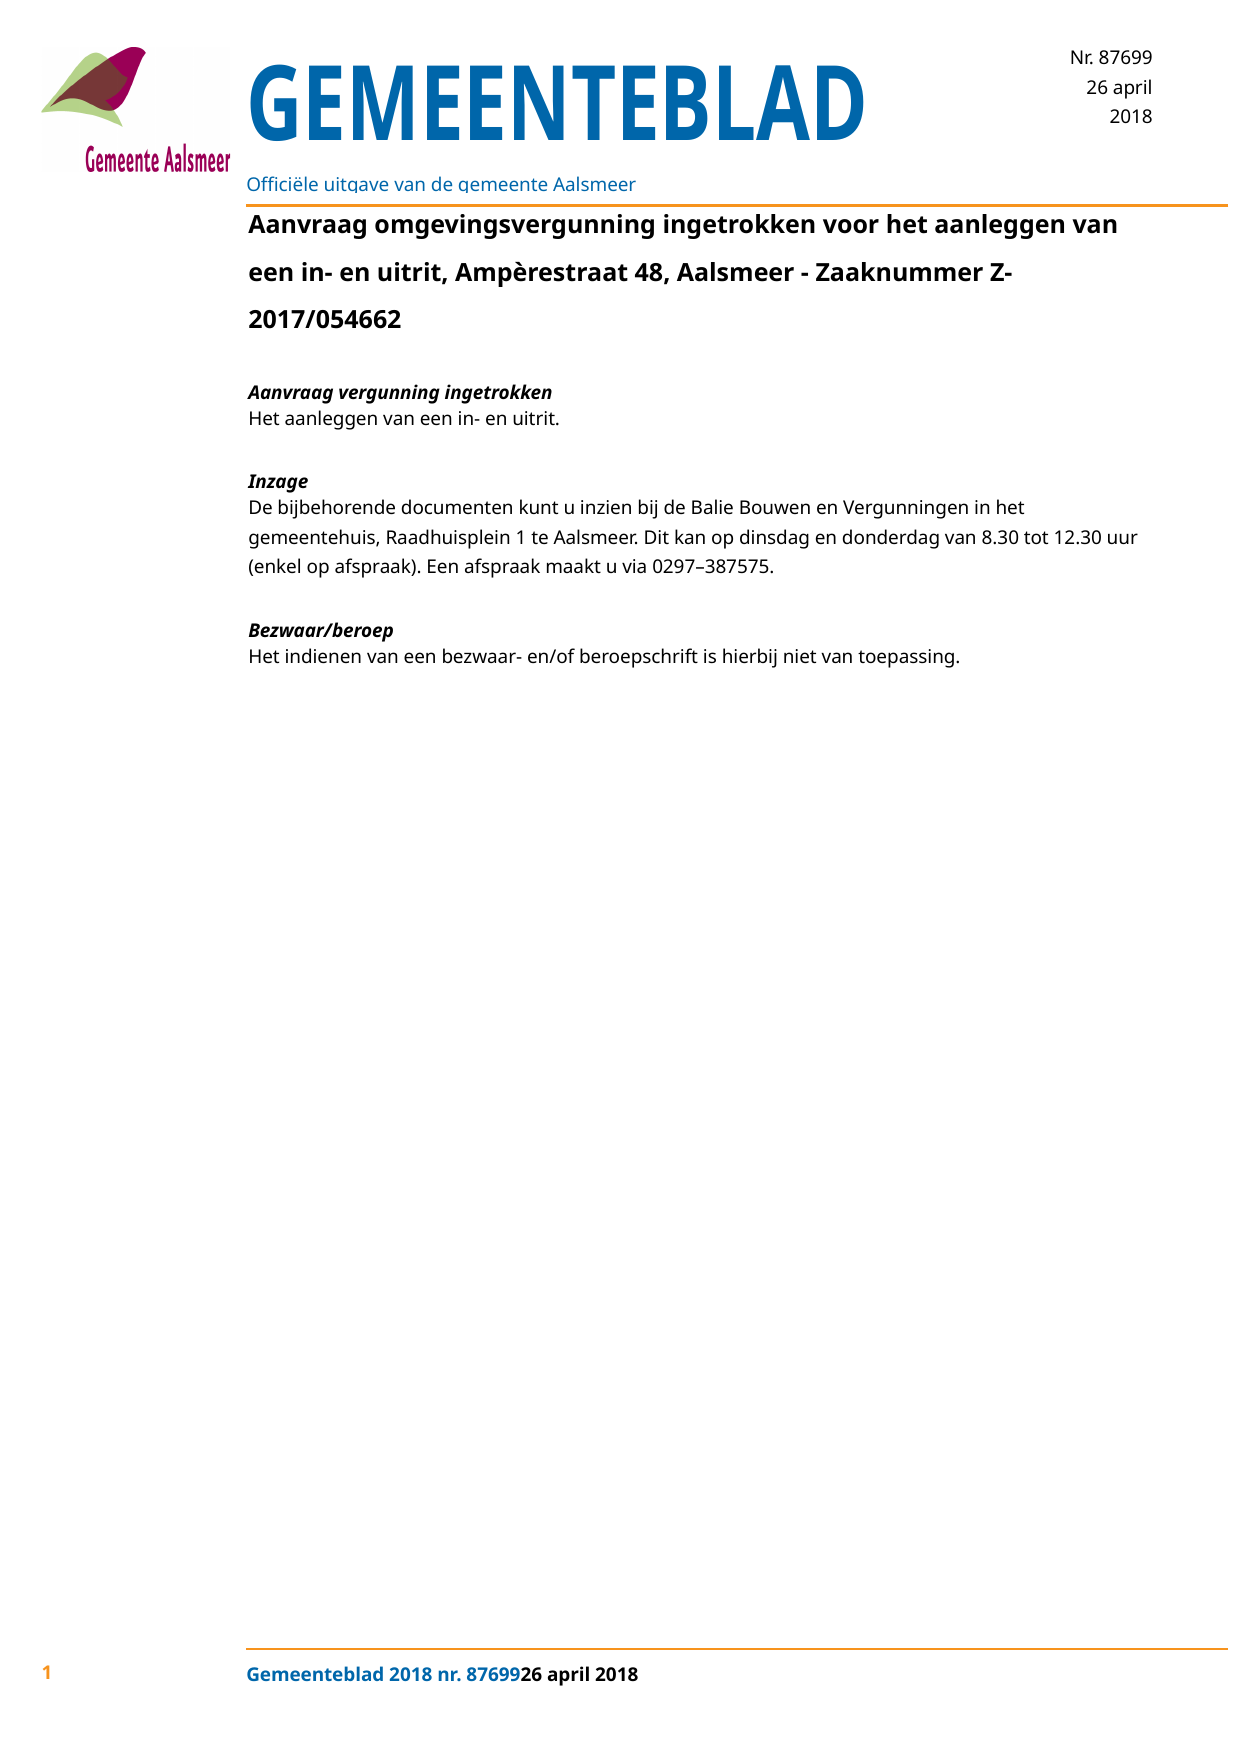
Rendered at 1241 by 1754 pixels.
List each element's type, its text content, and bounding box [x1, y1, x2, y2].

text Het indienen van een bezwaar- en/of beroepschrift is hierbij niet van toepassing. [248, 643, 1152, 669]
text Inzage [248, 469, 1152, 494]
text Aanvraag vergunning ingetrokken [248, 379, 1152, 405]
text Het aanleggen van een in- en uitrit. [248, 405, 1152, 431]
text Aanvraag omgevingsvergunning ingetrokken voor het aanleggen van een in- en uitrit, Ampèrestraat 48, Aalsmeer - Zaaknummer Z-2017/054662 [248, 207, 1152, 336]
text Bezwaar/beroep [248, 618, 1152, 643]
picture [41, 47, 231, 172]
text De bijbehorende documenten kunt u inzien bij de Balie Bouwen en Vergunningen in het gemeentehuis, Raadhuisplein 1 te Aalsmeer. Dit kan op dinsdag en donderdag van 8.30 tot 12.30 uur (enkel op afspraak). Een afspraak maakt u via 0297–387575. [248, 494, 1152, 579]
